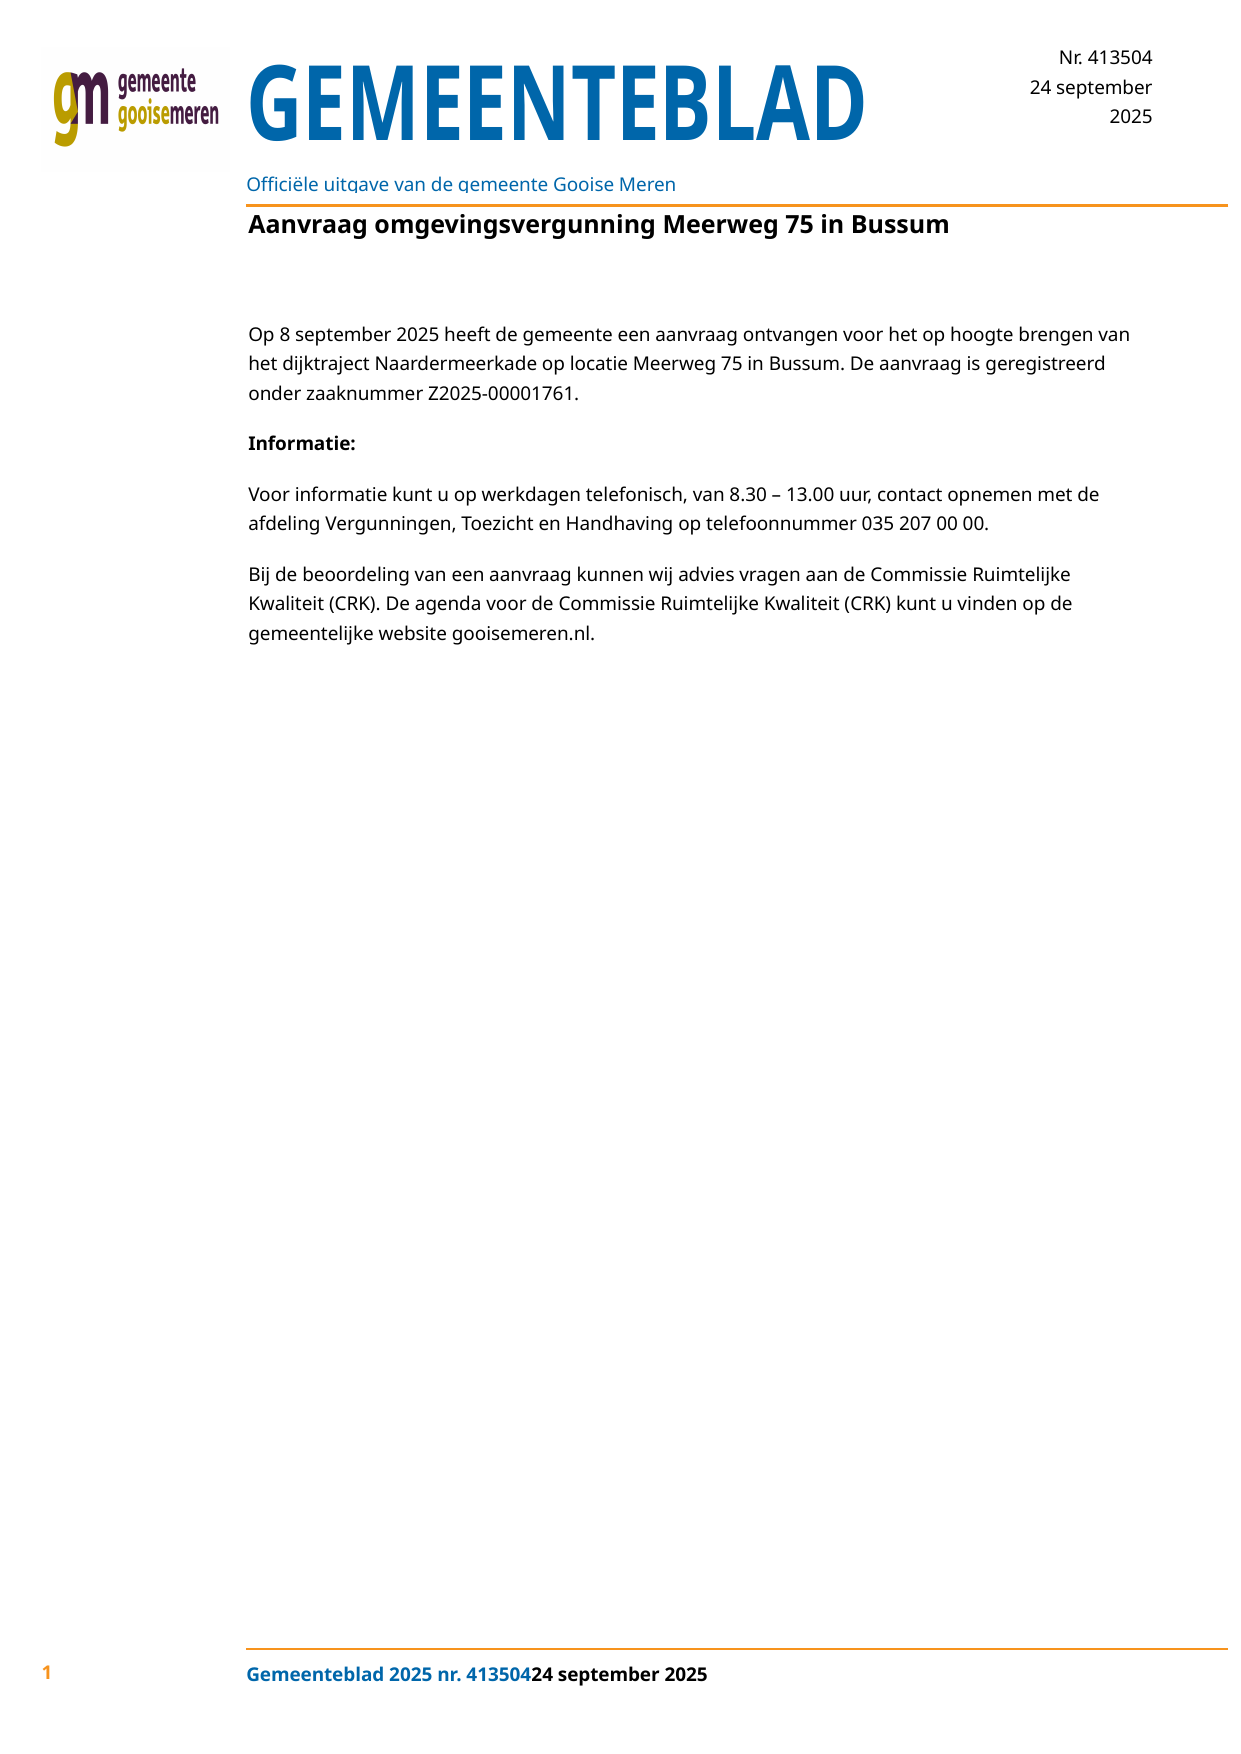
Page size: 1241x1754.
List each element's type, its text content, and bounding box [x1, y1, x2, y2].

text Aanvraag omgevingsvergunning Meerweg 75 in Bussum [248, 207, 1152, 241]
text Op 8 september 2025 heeft de gemeente een aanvraag ontvangen voor het op hoogte brengen van het dijktraject Naardermeerkade op locatie Meerweg 75 in Bussum. De aanvraag is geregistreerd onder zaaknummer Z2025-00001761. [248, 321, 1152, 406]
text Voor informatie kunt u op werkdagen telefonisch, van 8.30 – 13.00 uur, contact opnemen met de afdeling Vergunningen, Toezicht en Handhaving op telefoonnummer 035 207 00 00. [248, 481, 1152, 536]
text Bij de beoordeling van een aanvraag kunnen wij advies vragen aan de Commissie Ruimtelijke Kwaliteit (CRK). De agenda voor de Commissie Ruimtelijke Kwaliteit (CRK) kunt u vinden op de gemeentelijke website gooisemeren.nl. [248, 561, 1152, 646]
picture [41, 47, 231, 172]
text Informatie: [248, 430, 1152, 456]
